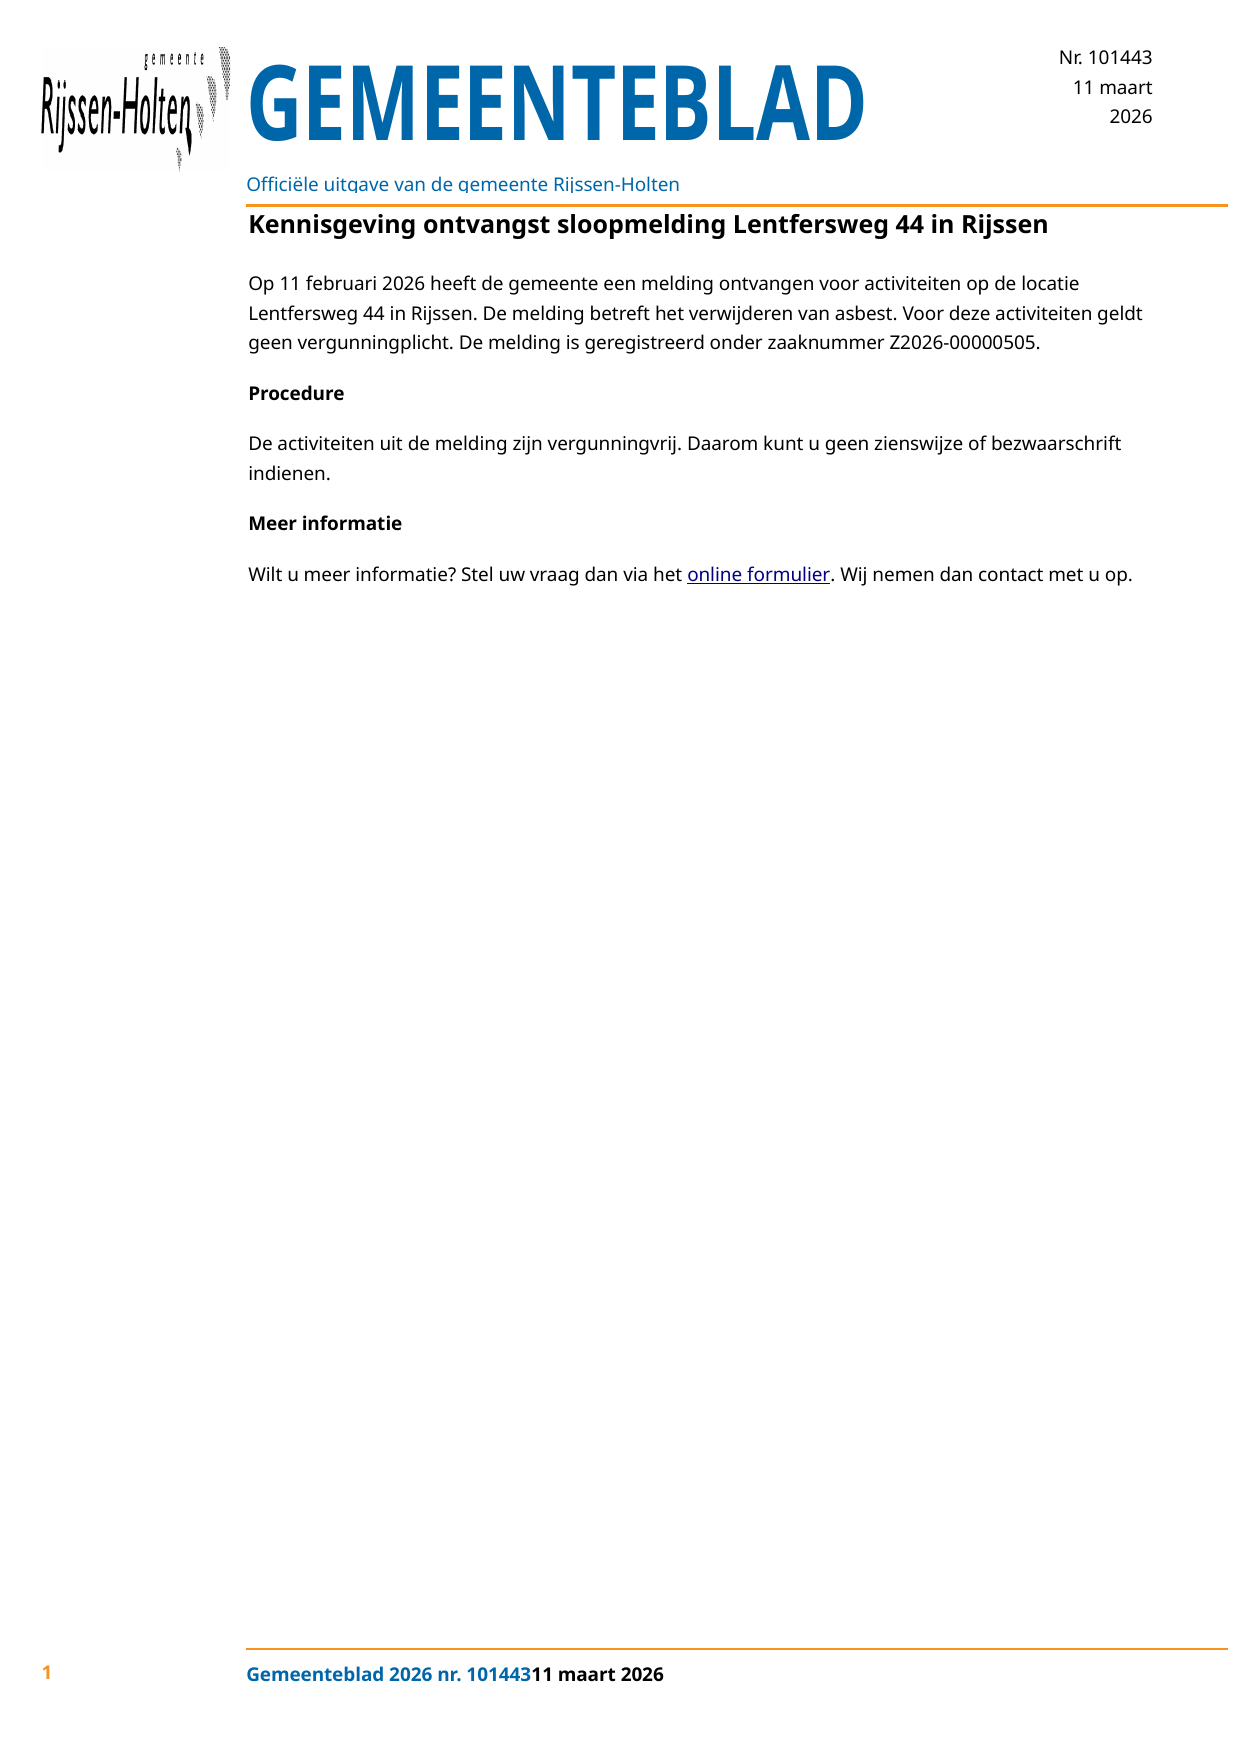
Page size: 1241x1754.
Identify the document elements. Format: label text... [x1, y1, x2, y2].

text Procedure [248, 380, 1152, 406]
text De activiteiten uit de melding zijn vergunningvrij. Daarom kunt u geen zienswijze of bezwaarschrift indienen. [248, 430, 1152, 486]
text Kennisgeving ontvangst sloopmelding Lentfersweg 44 in Rijssen [248, 207, 1152, 241]
text Wilt u meer informatie? Stel uw vraag dan via het online formulier. Wij nemen dan contact met u op. [248, 561, 1152, 586]
text Meer informatie [248, 510, 1152, 536]
picture [41, 47, 231, 172]
text Op 11 februari 2026 heeft de gemeente een melding ontvangen voor activiteiten op de locatie Lentfersweg 44 in Rijssen. De melding betreft het verwijderen van asbest. Voor deze activiteiten geldt geen vergunningplicht. De melding is geregistreerd onder zaaknummer Z2026-00000505. [248, 270, 1152, 355]
